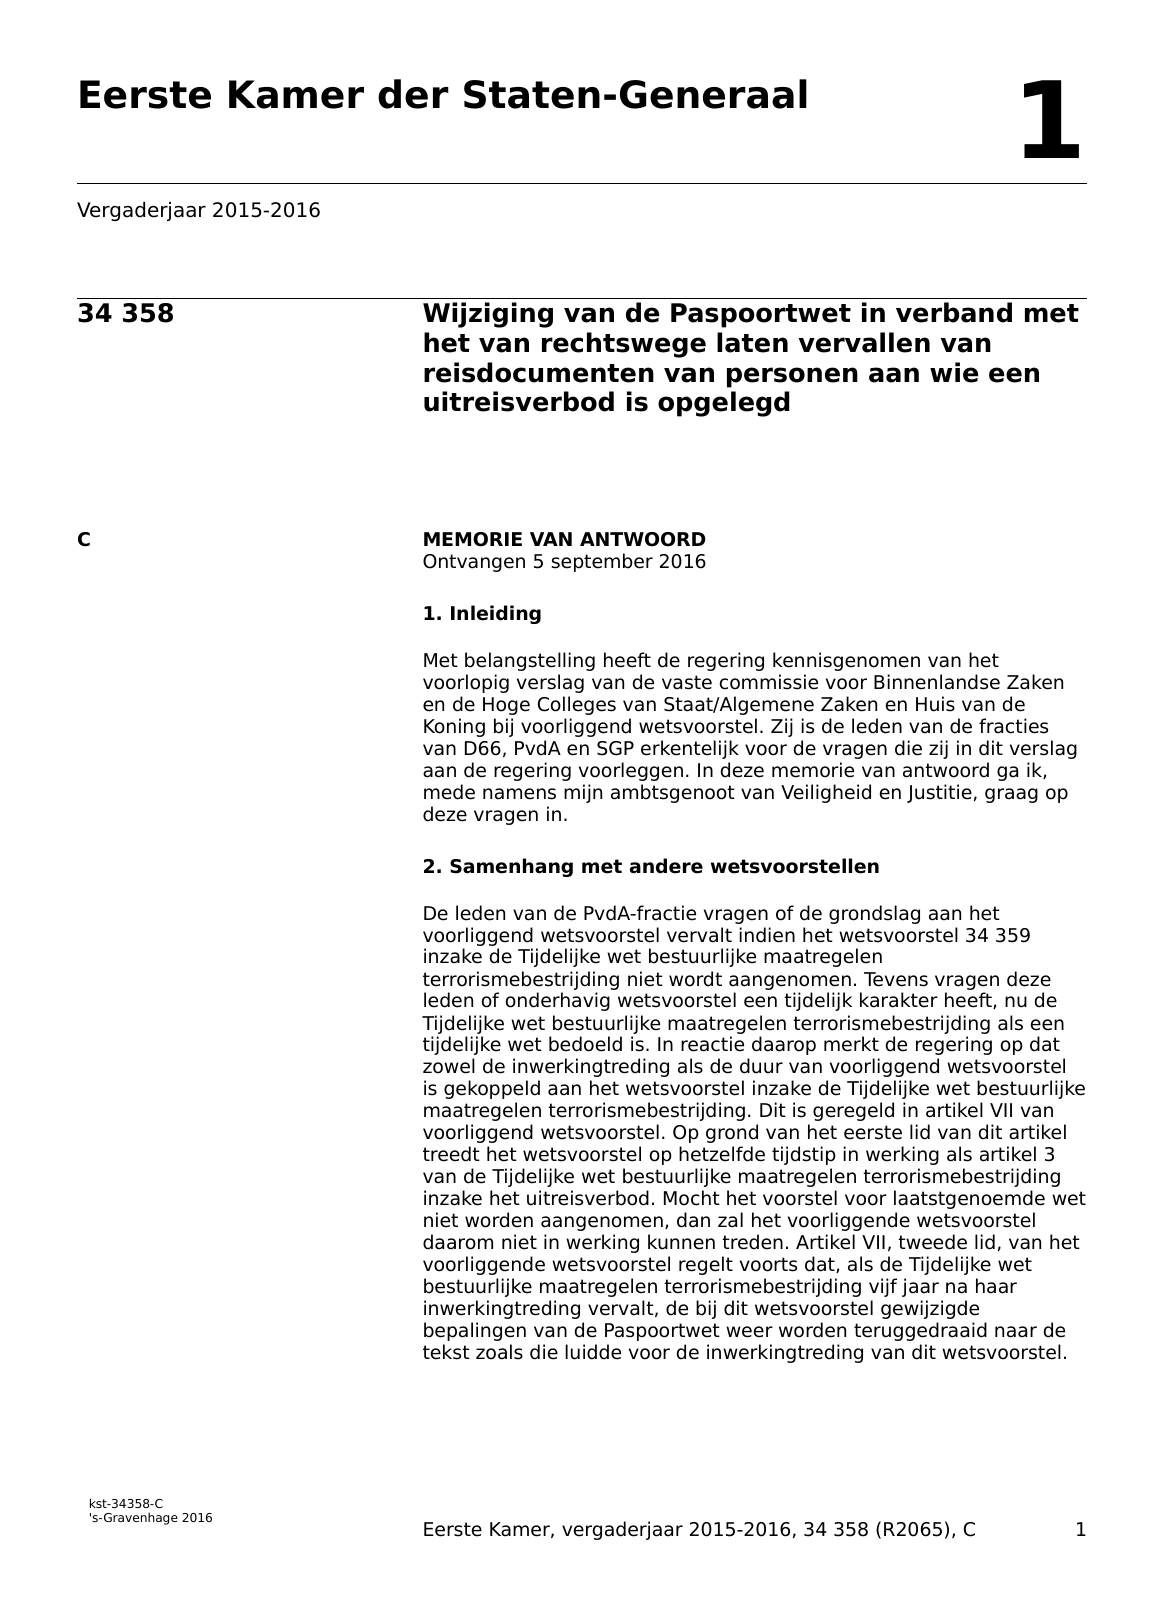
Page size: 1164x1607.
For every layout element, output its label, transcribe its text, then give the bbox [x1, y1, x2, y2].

table_cell Vergaderjaar 2015-2016 [77, 184, 1087, 298]
subtitle C MEMORIE VAN ANTWOORD [77, 529, 1087, 551]
subtitle 34 358 Wijziging van de Paspoortwet in verband met het van rechtswege laten vervallen van reisdocumenten van personen aan wie een uitreisverbod is opgelegd [77, 299, 1087, 418]
subtitle 2. Samenhang met andere wetsvoorstellen [422, 856, 1087, 877]
text De leden van de PvdA-fractie vragen of de grondslag aan het voorliggend wetsvoorstel vervalt indien het wetsvoorstel 34 359 inzake de Tijdelijke wet bestuurlijke maatregelen terrorismebestrijding niet wordt aangenomen. Tevens vragen deze leden of onderhavig wetsvoorstel een tijdelijk karakter heeft, nu de Tijdelijke wet bestuurlijke maatregelen terrorismebestrijding als een tijdelijke wet bedoeld is. In reactie daarop merkt de regering op dat zowel de inwerkingtreding als de duur van voorliggend wetsvoorstel is gekoppeld aan het wetsvoorstel inzake de Tijdelijke wet bestuurlijke maatregelen terrorismebestrijding. Dit is geregeld in artikel VII van voorliggend wetsvoorstel. Op grond van het eerste lid van dit artikel treedt het wetsvoorstel op hetzelfde tijdstip in werking als artikel 3 van de Tijdelijke wet bestuurlijke maatregelen terrorismebestrijding inzake het uitreisverbod. Mocht het voorstel voor laatstgenoemde wet niet worden aangenomen, dan zal het voorliggende wetsvoorstel daarom niet in werking kunnen treden. Artikel VII, tweede lid, van het voorliggende wetsvoorstel regelt voorts dat, als de Tijdelijke wet bestuurlijke maatregelen terrorismebestrijding vijf jaar na haar inwerkingtreding vervalt, de bij dit wetsvoorstel gewijzigde bepalingen van de Paspoortwet weer worden teruggedraaid naar de tekst zoals die luidde voor de inwerkingtreding van dit wetsvoorstel. [422, 902, 1087, 1364]
text 's-Gravenhage 2016 [88, 1511, 323, 1525]
table_header 1 [886, 59, 1087, 183]
text Met belangstelling heeft de regering kennisgenomen van het voorlopig verslag van de vaste commissie voor Binnenlandse Zaken en de Hoge Colleges van Staat/Algemene Zaken en Huis van de Koning bij voorliggend wetsvoorstel. Zij is de leden van de fracties van D66, PvdA en SGP erkentelijk voor de vragen die zij in dit verslag aan de regering voorleggen. In deze memorie van antwoord ga ik, mede namens mijn ambtsgenoot van Veiligheid en Justitie, graag op deze vragen in. [422, 650, 1087, 826]
text kst-34358-C [88, 1497, 323, 1511]
table_header Eerste Kamer der Staten-Generaal [77, 59, 886, 183]
subtitle 1. Inleiding [422, 603, 1087, 625]
text Ontvangen 5 september 2016 [422, 551, 1087, 573]
